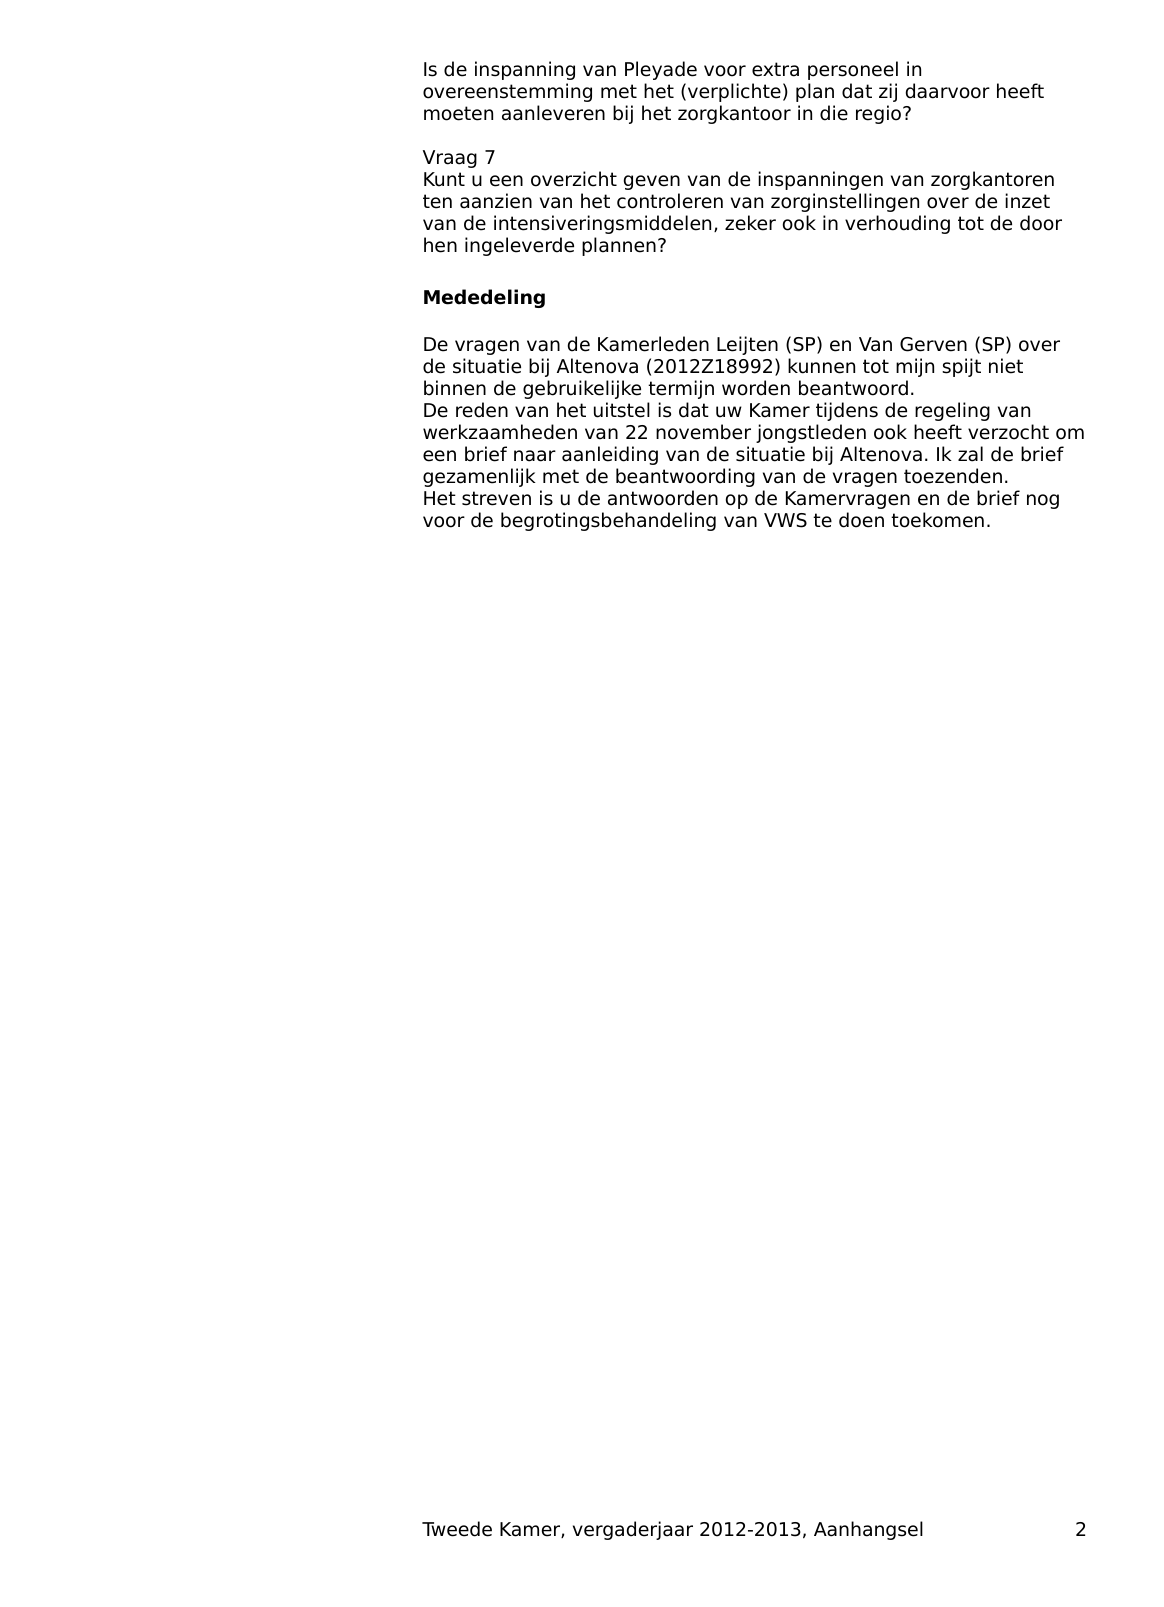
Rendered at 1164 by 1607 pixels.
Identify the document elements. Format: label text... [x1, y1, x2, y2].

text Is de inspanning van Pleyade voor extra personeel in overeenstemming met het (verplichte) plan dat zij daarvoor heeft moeten aanleveren bij het zorgkantoor in die regio? [422, 59, 1087, 125]
text Kunt u een overzicht geven van de inspanningen van zorgkantoren ten aanzien van het controleren van zorginstellingen over de inzet van de intensiveringsmiddelen, zeker ook in verhouding tot de door hen ingeleverde plannen? [422, 169, 1087, 257]
text De reden van het uitstel is dat uw Kamer tijdens de regeling van werkzaamheden van 22 november jongstleden ook heeft verzocht om een brief naar aanleiding van de situatie bij Altenova. Ik zal de brief gezamenlijk met de beantwoording van de vragen toezenden. [422, 400, 1087, 488]
text Vraag 7 [422, 147, 1087, 169]
subtitle Mededeling [422, 287, 1087, 309]
text Het streven is u de antwoorden op de Kamervragen en de brief nog voor de begrotingsbehandeling van VWS te doen toekomen. [422, 488, 1087, 532]
text De vragen van de Kamerleden Leijten (SP) en Van Gerven (SP) over de situatie bij Altenova (2012Z18992) kunnen tot mijn spijt niet binnen de gebruikelijke termijn worden beantwoord. [422, 334, 1087, 400]
